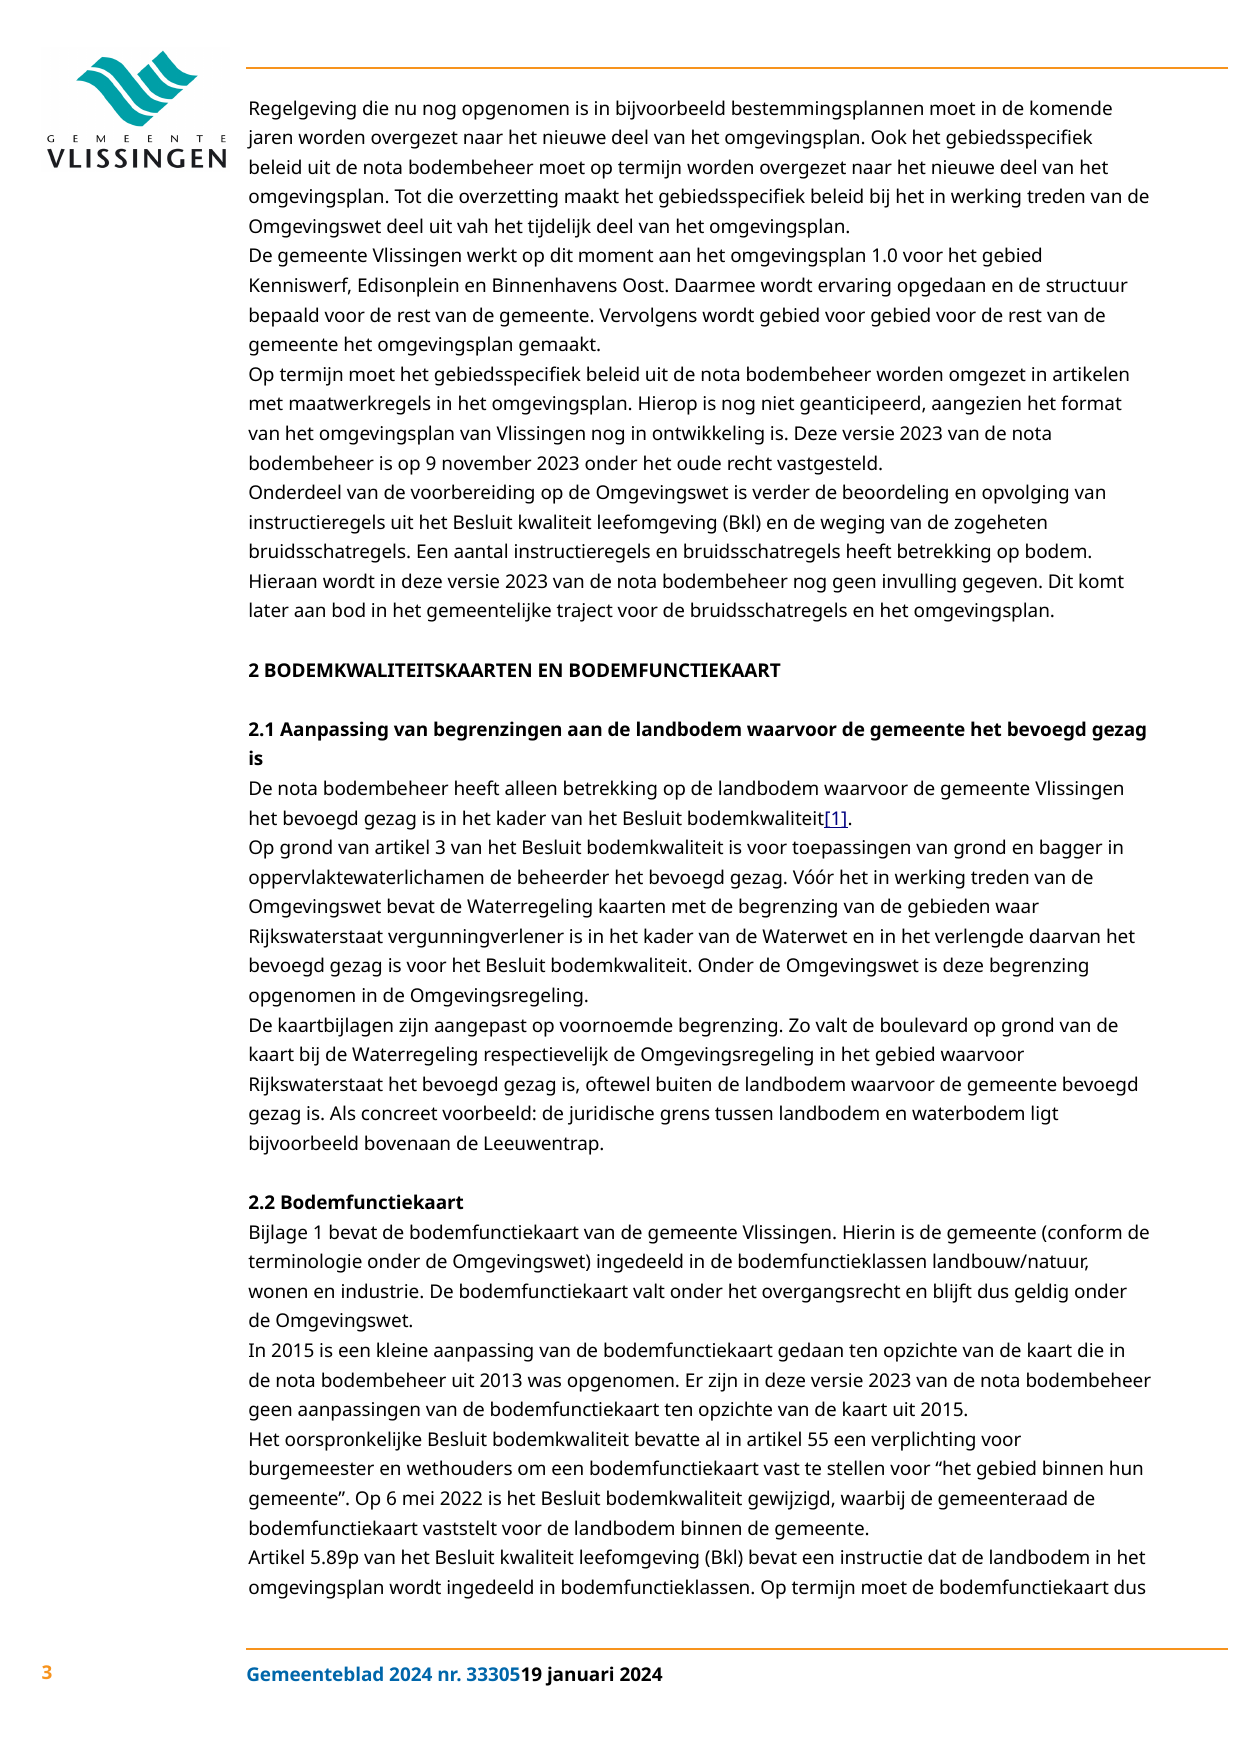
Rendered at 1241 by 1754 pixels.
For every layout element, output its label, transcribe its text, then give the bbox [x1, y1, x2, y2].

text Op termijn moet het gebiedsspecifiek beleid uit de nota bodembeheer worden omgezet in artikelen met maatwerkregels in het omgevingsplan. Hierop is nog niet geanticipeerd, aangezien het format van het omgevingsplan van Vlissingen nog in ontwikkeling is. Deze versie 2023 van de nota bodembeheer is op 9 november 2023 onder het oude recht vastgesteld. [248, 361, 1152, 476]
text 2.1 Aanpassing van begrenzingen aan de landbodem waarvoor de gemeente het bevoegd gezag is [248, 716, 1152, 771]
text De nota bodembeheer heeft alleen betrekking op de landbodem waarvoor de gemeente Vlissingen het bevoegd gezag is in het kader van het Besluit bodemkwaliteit[1]. [248, 775, 1152, 831]
text De kaartbijlagen zijn aangepast op voornoemde begrenzing. Zo valt de boulevard op grond van de kaart bij de Waterregeling respectievelijk de Omgevingsregeling in het gebied waarvoor Rijkswaterstaat het bevoegd gezag is, oftewel buiten de landbodem waarvoor de gemeente bevoegd gezag is. Als concreet voorbeeld: de juridische grens tussen landbodem en waterbodem ligt bijvoorbeeld bovenaan de Leeuwentrap. [248, 1012, 1152, 1156]
text De gemeente Vlissingen werkt op dit moment aan het omgevingsplan 1.0 voor het gebied Kenniswerf, Edisonplein en Binnenhavens Oost. Daarmee wordt ervaring opgedaan en de structuur bepaald voor de rest van de gemeente. Vervolgens wordt gebied voor gebied voor de rest van de gemeente het omgevingsplan gemaakt. [248, 243, 1152, 357]
text Het oorspronkelijke Besluit bodemkwaliteit bevatte al in artikel 55 een verplichting voor burgemeester en wethouders om een bodemfunctiekaart vast te stellen voor “het gebied binnen hun gemeente”. Op 6 mei 2022 is het Besluit bodemkwaliteit gewijzigd, waarbij de gemeenteraad de bodemfunctiekaart vaststelt voor de landbodem binnen de gemeente. [248, 1426, 1152, 1541]
text Artikel 5.89p van het Besluit kwaliteit leefomgeving (Bkl) bevat een instructie dat de landbodem in het omgevingsplan wordt ingedeeld in bodemfunctieklassen. Op termijn moet de bodemfunctiekaart dus [248, 1544, 1152, 1600]
text Onderdeel van de voorbereiding op de Omgevingswet is verder de beoordeling en opvolging van instructieregels uit het Besluit kwaliteit leefomgeving (Bkl) en de weging van de zogeheten bruidsschatregels. Een aantal instructieregels en bruidsschatregels heeft betrekking op bodem. Hieraan wordt in deze versie 2023 van de nota bodembeheer nog geen invulling gegeven. Dit komt later aan bod in het gemeentelijke traject voor de bruidsschatregels en het omgevingsplan. [248, 479, 1152, 623]
picture [41, 47, 231, 172]
text 2.2 Bodemfunctiekaart [248, 1189, 1152, 1215]
text Regelgeving die nu nog opgenomen is in bijvoorbeeld bestemmingsplannen moet in de komende jaren worden overgezet naar het nieuwe deel van het omgevingsplan. Ook het gebiedsspecifiek beleid uit de nota bodembeheer moet op termijn worden overgezet naar het nieuwe deel van het omgevingsplan. Tot die overzetting maakt het gebiedsspecifiek beleid bij het in werking treden van de Omgevingswet deel uit vah het tijdelijk deel van het omgevingsplan. [248, 95, 1152, 239]
text In 2015 is een kleine aanpassing van de bodemfunctiekaart gedaan ten opzichte van de kaart die in de nota bodembeheer uit 2013 was opgenomen. Er zijn in deze versie 2023 van de nota bodembeheer geen aanpassingen van de bodemfunctiekaart ten opzichte van de kaart uit 2015. [248, 1337, 1152, 1422]
text Op grond van artikel 3 van het Besluit bodemkwaliteit is voor toepassingen van grond en bagger in oppervlaktewaterlichamen de beheerder het bevoegd gezag. Vóór het in werking treden van de Omgevingswet bevat de Waterregeling kaarten met de begrenzing van de gebieden waar Rijkswaterstaat vergunningverlener is in het kader van de Waterwet en in het verlengde daarvan het bevoegd gezag is voor het Besluit bodemkwaliteit. Onder de Omgevingswet is deze begrenzing opgenomen in de Omgevingsregeling. [248, 834, 1152, 1008]
text 2 BODEMKWALITEITSKAARTEN EN BODEMFUNCTIEKAART [248, 657, 1152, 683]
text Bijlage 1 bevat de bodemfunctiekaart van de gemeente Vlissingen. Hierin is de gemeente (conform de terminologie onder de Omgevingswet) ingedeeld in de bodemfunctieklassen landbouw/natuur, wonen en industrie. De bodemfunctiekaart valt onder het overgangsrecht en blijft dus geldig onder de Omgevingswet. [248, 1219, 1152, 1333]
